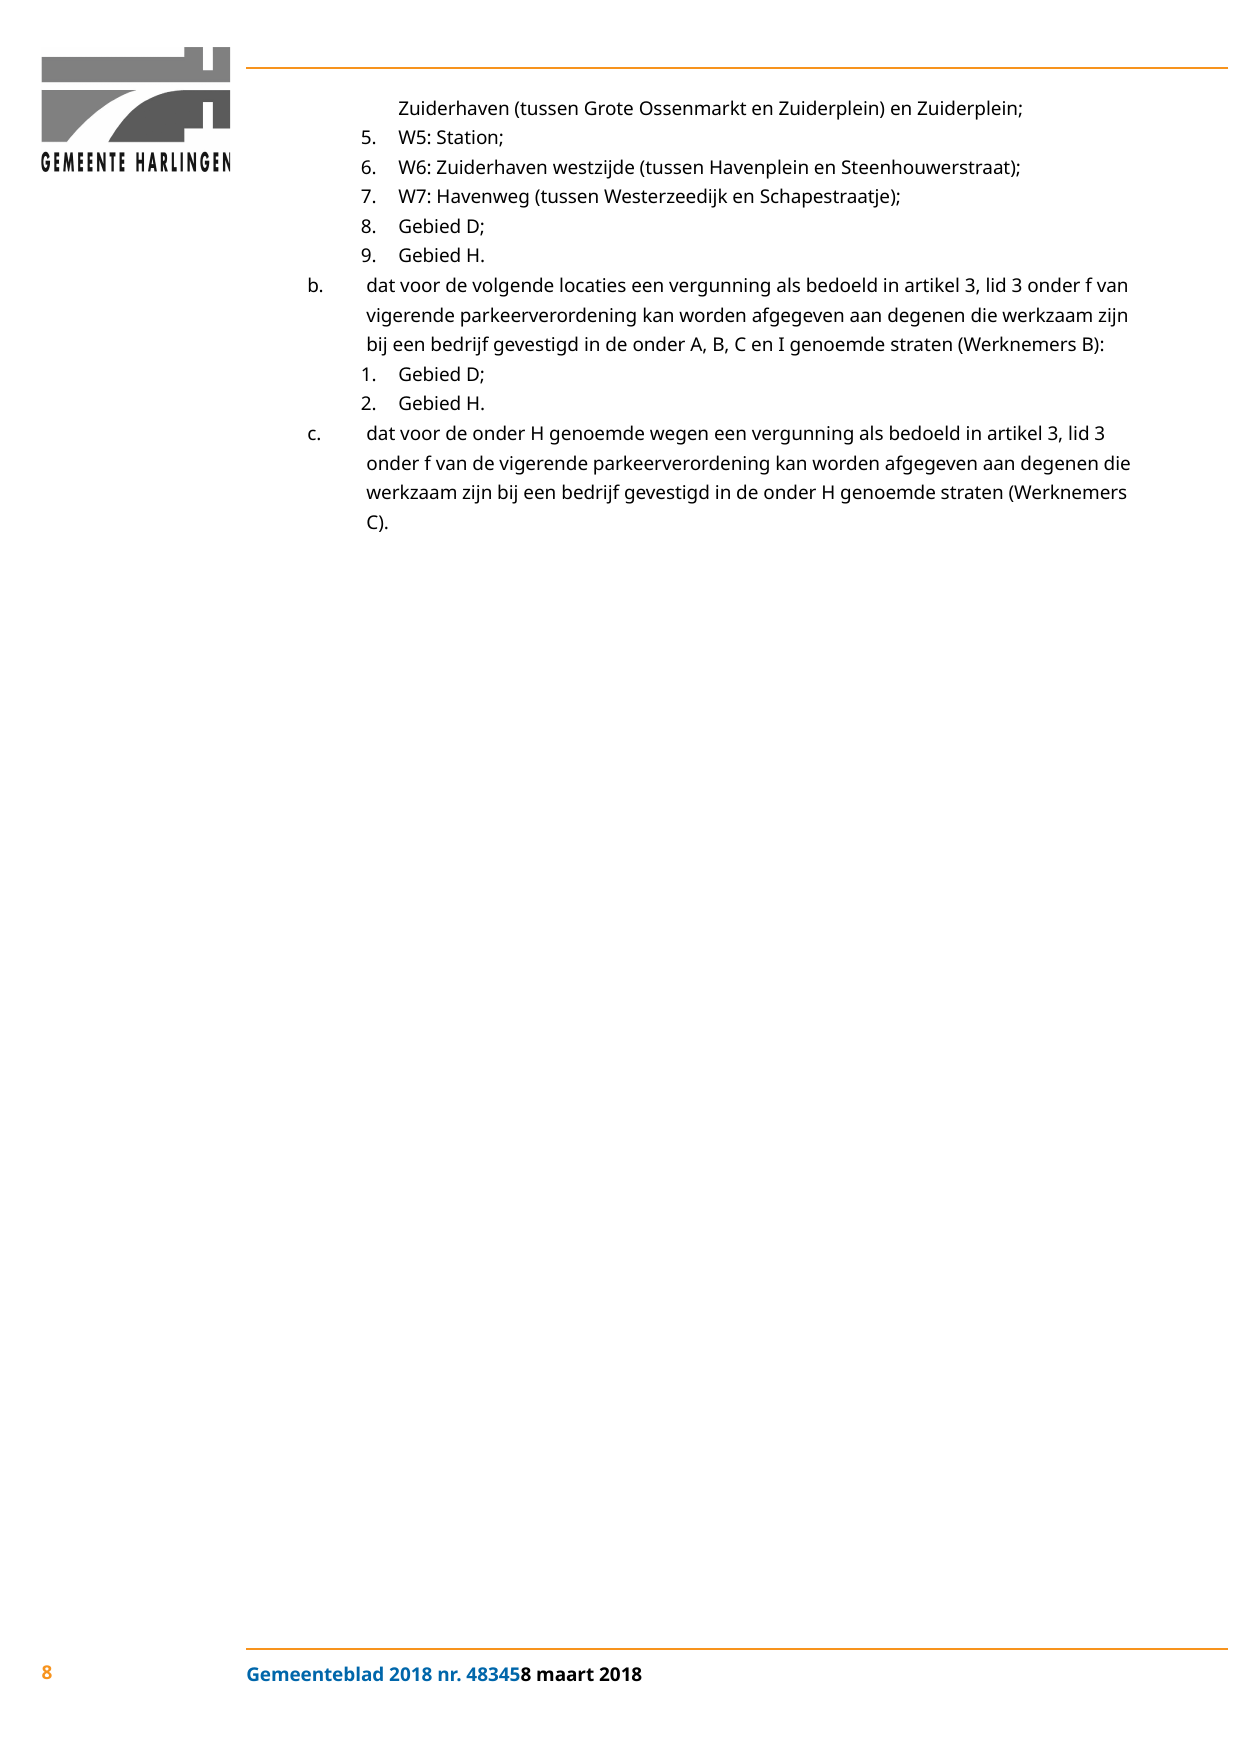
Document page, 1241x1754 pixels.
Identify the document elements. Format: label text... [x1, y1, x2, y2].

list Gebied H. [361, 243, 1152, 268]
list W6: Zuiderhaven westzijde (tussen Havenplein en Steenhouwerstraat); [361, 154, 1152, 180]
list W5: Station; [361, 124, 1152, 150]
list Gebied H. [361, 391, 1152, 416]
list Gebied D; [361, 361, 1152, 387]
list Gebied D; [361, 213, 1152, 239]
list dat voor de onder H genoemde wegen een vergunning als bedoeld in artikel 3, lid 3 onder f van de vigerende parkeerverordening kan worden afgegeven aan degenen die werkzaam zijn bij een bedrijf gevestigd in de onder H genoemde straten (Werknemers C). [307, 420, 1152, 535]
list Zuiderhaven (tussen Grote Ossenmarkt en Zuiderplein) en Zuiderplein; [361, 95, 1152, 121]
picture [41, 47, 231, 172]
list dat voor de volgende locaties een vergunning als bedoeld in artikel 3, lid 3 onder f van vigerende parkeerverordening kan worden afgegeven aan degenen die werkzaam zijn bij een bedrijf gevestigd in de onder A, B, C en I genoemde straten (Werknemers B): [307, 272, 1152, 357]
list W7: Havenweg (tussen Westerzeedijk en Schapestraatje); [361, 183, 1152, 209]
